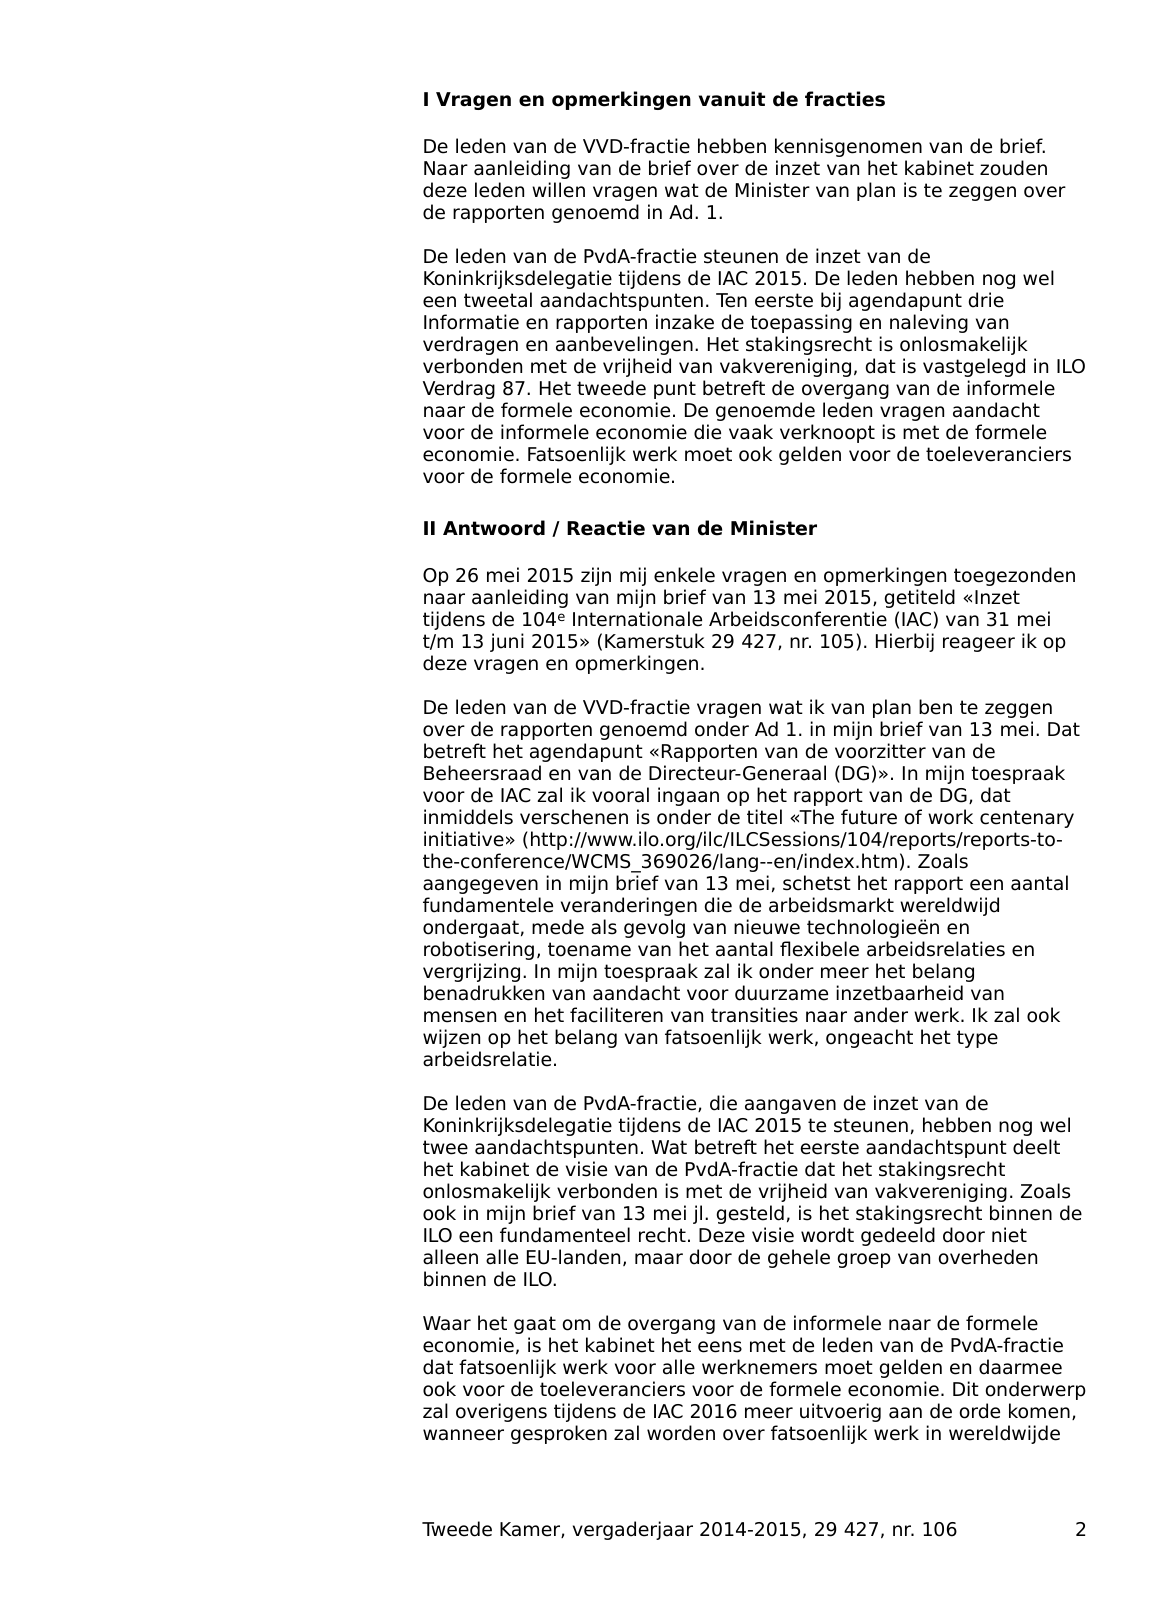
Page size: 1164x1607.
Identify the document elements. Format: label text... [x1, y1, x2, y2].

subtitle II Antwoord / Reactie van de Minister [422, 518, 1087, 540]
text Op 26 mei 2015 zijn mij enkele vragen en opmerkingen toegezonden naar aanleiding van mijn brief van 13 mei 2015, getiteld «Inzet tijdens de 104e Internationale Arbeidsconferentie (IAC) van 31 mei t/m 13 juni 2015» (Kamerstuk 29 427, nr. 105). Hierbij reageer ik op deze vragen en opmerkingen. [422, 565, 1087, 675]
text De leden van de PvdA-fractie, die aangaven de inzet van de Koninkrijksdelegatie tijdens de IAC 2015 te steunen, hebben nog wel twee aandachtspunten. Wat betreft het eerste aandachtspunt deelt het kabinet de visie van de PvdA-fractie dat het stakingsrecht onlosmakelijk verbonden is met de vrijheid van vakvereniging. Zoals ook in mijn brief van 13 mei jl. gesteld, is het stakingsrecht binnen de ILO een fundamenteel recht. Deze visie wordt gedeeld door niet alleen alle EU-landen, maar door de gehele groep van overheden binnen de ILO. [422, 1093, 1087, 1291]
subtitle I Vragen en opmerkingen vanuit de fracties [422, 89, 1087, 111]
text De leden van de VVD-fractie hebben kennisgenomen van de brief. Naar aanleiding van de brief over de inzet van het kabinet zouden deze leden willen vragen wat de Minister van plan is te zeggen over de rapporten genoemd in Ad. 1. [422, 136, 1087, 224]
text De leden van de PvdA-fractie steunen de inzet van de Koninkrijksdelegatie tijdens de IAC 2015. De leden hebben nog wel een tweetal aandachtspunten. Ten eerste bij agendapunt drie Informatie en rapporten inzake de toepassing en naleving van verdragen en aanbevelingen. Het stakingsrecht is onlosmakelijk verbonden met de vrijheid van vakvereniging, dat is vastgelegd in ILO Verdrag 87. Het tweede punt betreft de overgang van de informele naar de formele economie. De genoemde leden vragen aandacht voor de informele economie die vaak verknoopt is met de formele economie. Fatsoenlijk werk moet ook gelden voor de toeleveranciers voor de formele economie. [422, 246, 1087, 488]
text De leden van de VVD-fractie vragen wat ik van plan ben te zeggen over de rapporten genoemd onder Ad 1. in mijn brief van 13 mei. Dat betreft het agendapunt «Rapporten van de voorzitter van de Beheersraad en van de Directeur-Generaal (DG)». In mijn toespraak voor de IAC zal ik vooral ingaan op het rapport van de DG, dat inmiddels verschenen is onder de titel «The future of work centenary initiative» (http://www.ilo.org/ilc/ILCSessions/104/reports/reports-to-the-conference/WCMS_369026/lang--en/index.htm). Zoals aangegeven in mijn brief van 13 mei, schetst het rapport een aantal fundamentele veranderingen die de arbeidsmarkt wereldwijd ondergaat, mede als gevolg van nieuwe technologieën en robotisering, toename van het aantal flexibele arbeidsrelaties en vergrijzing. In mijn toespraak zal ik onder meer het belang benadrukken van aandacht voor duurzame inzetbaarheid van mensen en het faciliteren van transities naar ander werk. Ik zal ook wijzen op het belang van fatsoenlijk werk, ongeacht het type arbeidsrelatie. [422, 697, 1087, 1071]
text Waar het gaat om de overgang van de informele naar de formele economie, is het kabinet het eens met de leden van de PvdA-fractie dat fatsoenlijk werk voor alle werknemers moet gelden en daarmee ook voor de toeleveranciers voor de formele economie. Dit onderwerp zal overigens tijdens de IAC 2016 meer uitvoerig aan de orde komen, wanneer gesproken zal worden over fatsoenlijk werk in wereldwijde [422, 1313, 1087, 1445]
